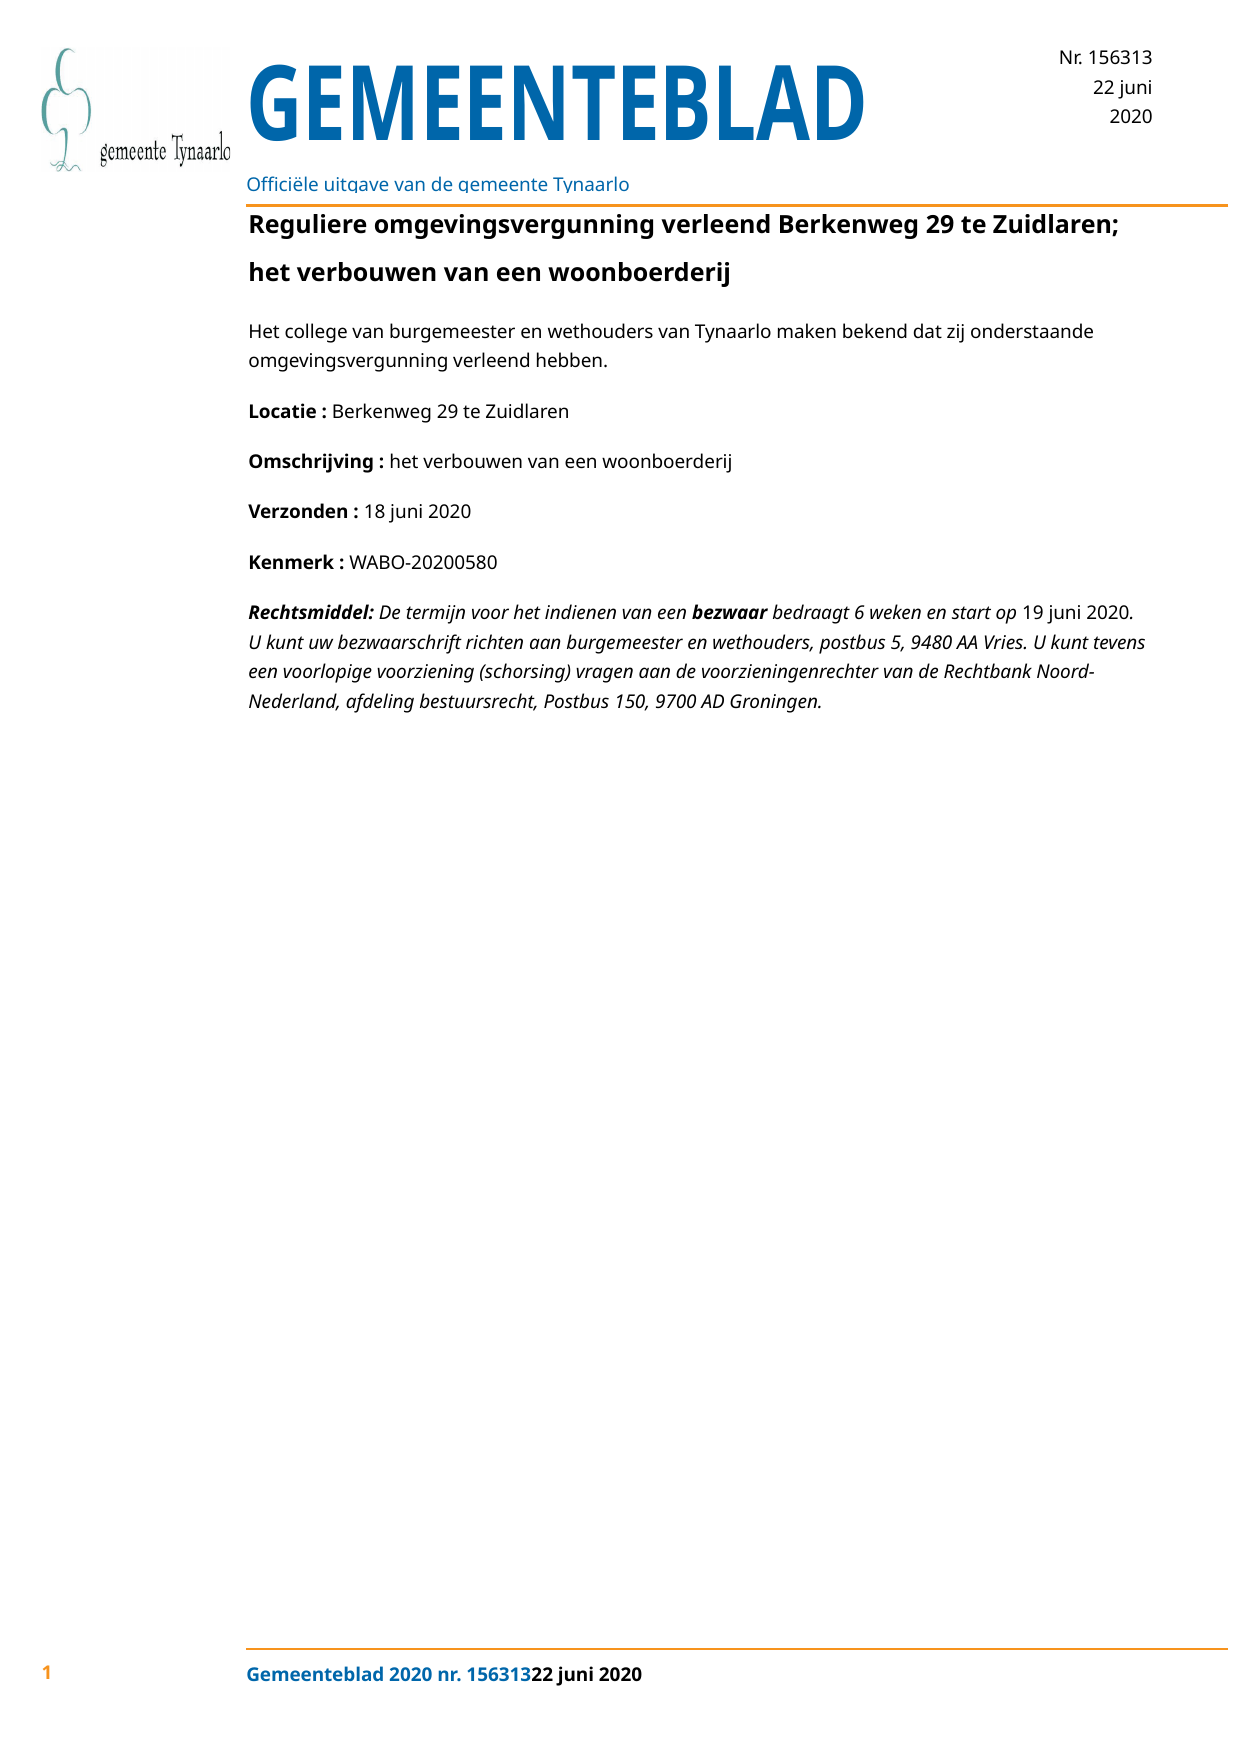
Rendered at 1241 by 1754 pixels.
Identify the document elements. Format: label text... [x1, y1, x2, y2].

text Locatie : Berkenweg 29 te Zuidlaren [248, 398, 1152, 424]
text Verzonden : 18 juni 2020 [248, 499, 1152, 524]
text Rechtsmiddel: De termijn voor het indienen van een bezwaar bedraagt 6 weken en start op 19 juni 2020. U kunt uw bezwaarschrift richten aan burgemeester en wethouders, postbus 5, 9480 AA Vries. U kunt tevens een voorlopige voorziening (schorsing) vragen aan de voorzieningenrechter van de Rechtbank Noord-Nederland, afdeling bestuursrecht, Postbus 150, 9700 AD Groningen. [248, 599, 1152, 714]
text Omschrijving : het verbouwen van een woonboerderij [248, 448, 1152, 474]
text Reguliere omgevingsvergunning verleend Berkenweg 29 te Zuidlaren; het verbouwen van een woonboerderij [248, 207, 1152, 288]
text Het college van burgemeester en wethouders van Tynaarlo maken bekend dat zij onderstaande omgevingsvergunning verleend hebben. [248, 318, 1152, 373]
text Kenmerk : WABO-20200580 [248, 549, 1152, 575]
picture [41, 47, 231, 172]
